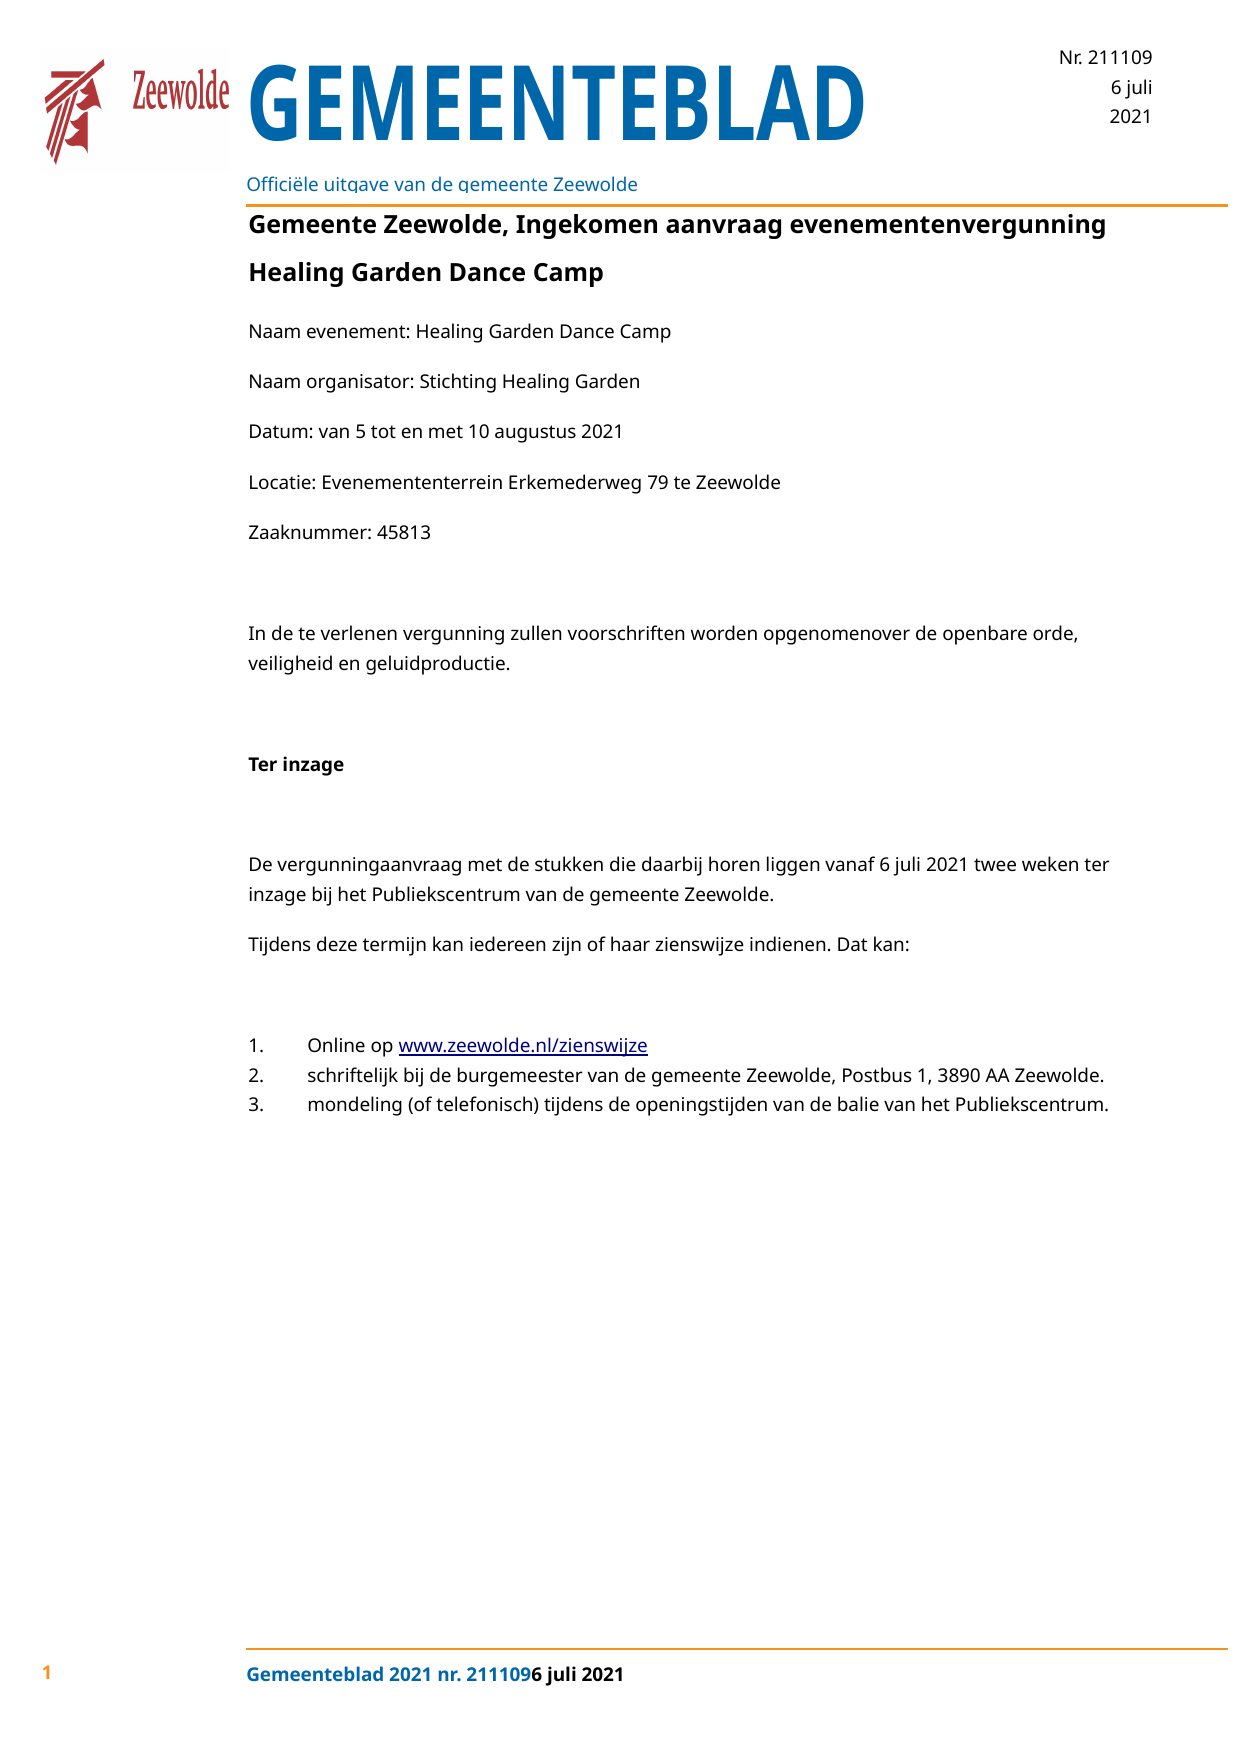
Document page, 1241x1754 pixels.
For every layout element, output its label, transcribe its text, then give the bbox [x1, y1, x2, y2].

text Ter inzage [248, 751, 1152, 777]
text Naam organisator: Stichting Healing Garden [248, 368, 1152, 394]
text Datum: van 5 tot en met 10 augustus 2021 [248, 419, 1152, 444]
text Gemeente Zeewolde, Ingekomen aanvraag evenementenvergunning Healing Garden Dance Camp [248, 207, 1152, 288]
list Online op www.zeewolde.nl/zienswijze [248, 1032, 1152, 1058]
list schriftelijk bij de burgemeester van de gemeente Zeewolde, Postbus 1, 3890 AA Zeewolde. [248, 1062, 1152, 1088]
text Naam evenement: Healing Garden Dance Camp [248, 318, 1152, 344]
text Locatie: Evenemententerrein Erkemederweg 79 te Zeewolde [248, 469, 1152, 495]
text Zaaknummer: 45813 [248, 519, 1152, 545]
picture [41, 47, 231, 172]
text In de te verlenen vergunning zullen voorschriften worden opgenomenover de openbare orde, veiligheid en geluidproductie. [248, 620, 1152, 676]
text Tijdens deze termijn kan iedereen zijn of haar zienswijze indienen. Dat kan: [248, 932, 1152, 957]
list mondeling (of telefonisch) tijdens de openingstijden van de balie van het Publiekscentrum. [248, 1092, 1152, 1117]
text De vergunningaanvraag met de stukken die daarbij horen liggen vanaf 6 juli 2021 twee weken ter inzage bij het Publiekscentrum van de gemeente Zeewolde. [248, 852, 1152, 907]
